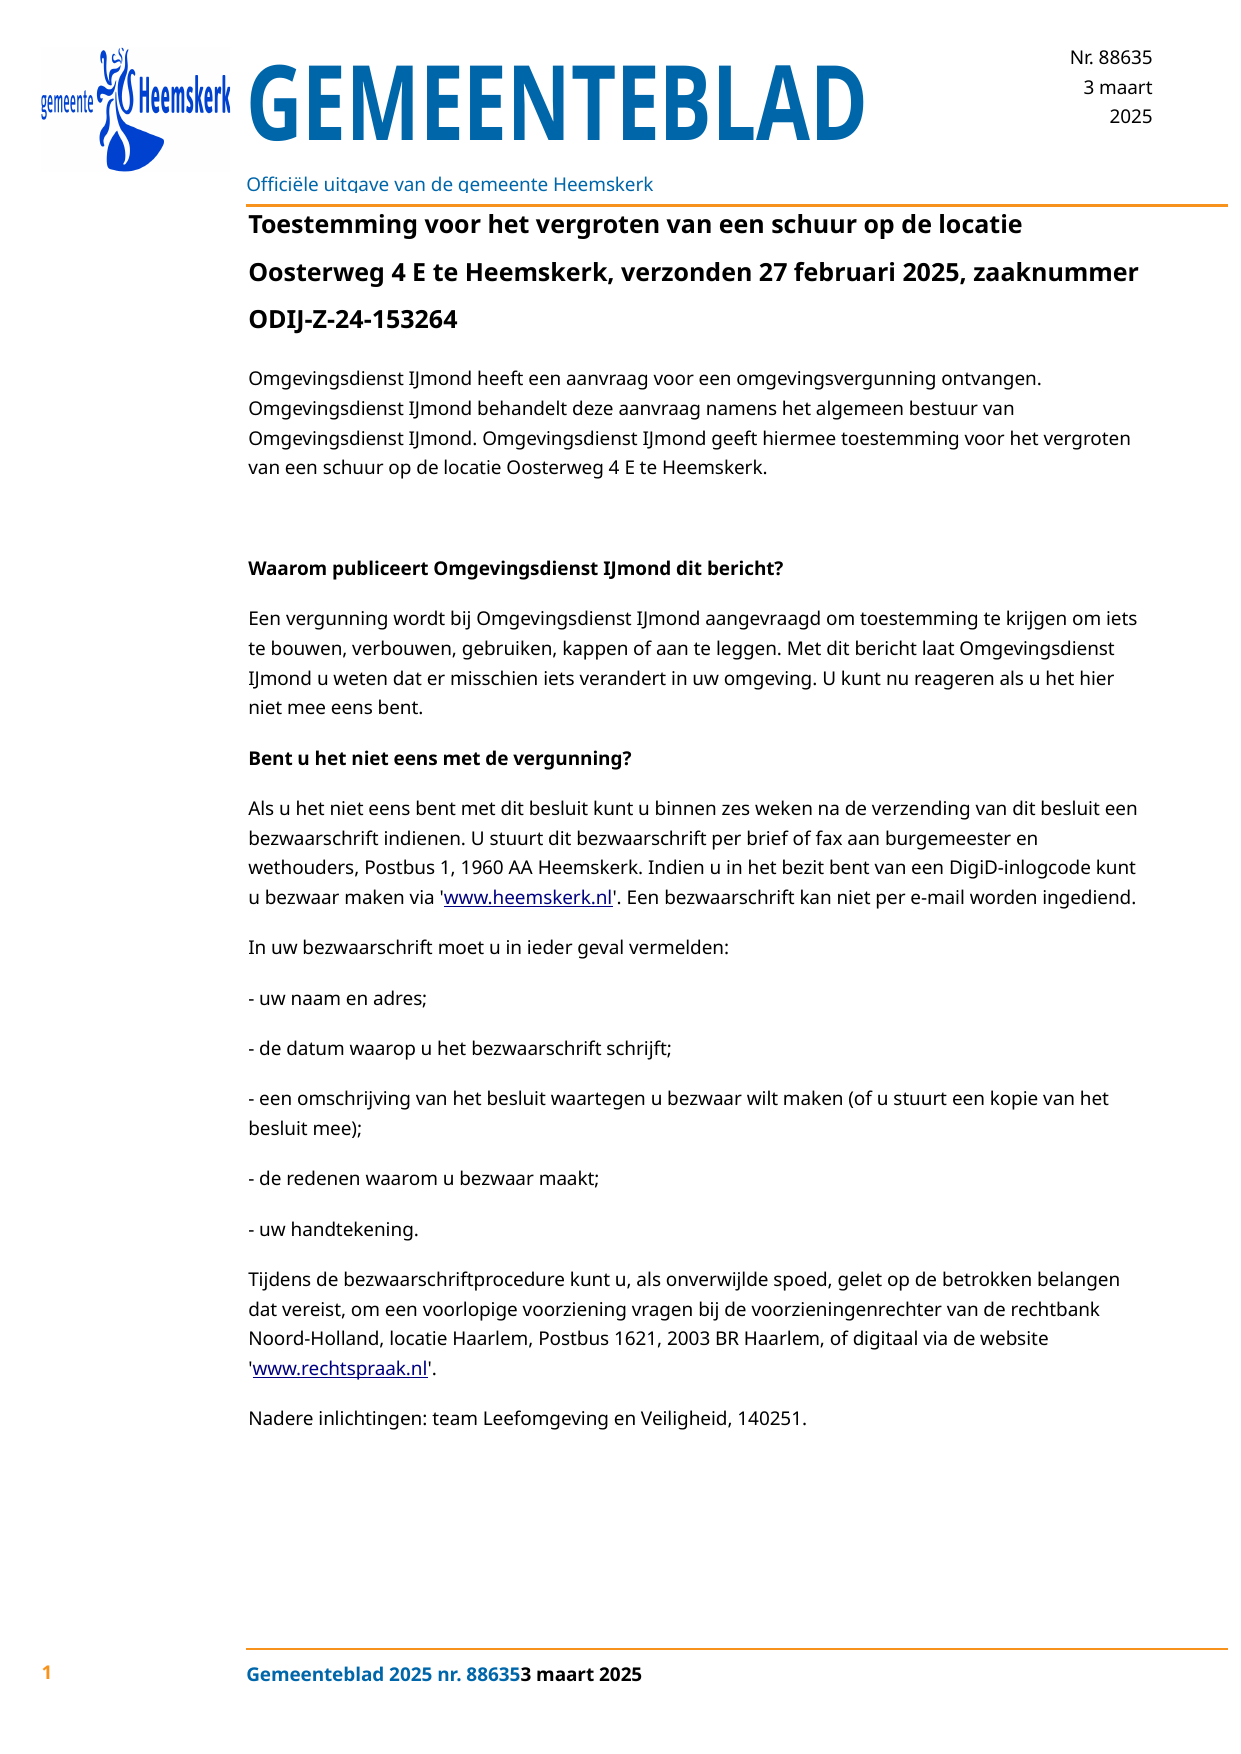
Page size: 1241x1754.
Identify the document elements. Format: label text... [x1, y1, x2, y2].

text - uw naam en adres; [248, 985, 1152, 1010]
text Een vergunning wordt bij Omgevingsdienst IJmond aangevraagd om toestemming te krijgen om iets te bouwen, verbouwen, gebruiken, kappen of aan te leggen. Met dit bericht laat Omgevingsdienst IJmond u weten dat er misschien iets verandert in uw omgeving. U kunt nu reageren als u het hier niet mee eens bent. [248, 606, 1152, 720]
text Bent u het niet eens met de vergunning? [248, 745, 1152, 770]
text In uw bezwaarschrift moet u in ieder geval vermelden: [248, 934, 1152, 960]
text Omgevingsdienst IJmond heeft een aanvraag voor een omgevingsvergunning ontvangen. Omgevingsdienst IJmond behandelt deze aanvraag namens het algemeen bestuur van Omgevingsdienst IJmond. Omgevingsdienst IJmond geeft hiermee toestemming voor het vergroten van een schuur op de locatie Oosterweg 4 E te Heemskerk. [248, 366, 1152, 480]
text Tijdens de bezwaarschriftprocedure kunt u, als onverwijlde spoed, gelet op de betrokken belangen dat vereist, om een voorlopige voorziening vragen bij de voorzieningenrechter van de rechtbank Noord-Holland, locatie Haarlem, Postbus 1621, 2003 BR Haarlem, of digitaal via de website 'www.rechtspraak.nl'. [248, 1266, 1152, 1381]
text Als u het niet eens bent met dit besluit kunt u binnen zes weken na de verzending van dit besluit een bezwaarschrift indienen. U stuurt dit bezwaarschrift per brief of fax aan burgemeester en wethouders, Postbus 1, 1960 AA Heemskerk. Indien u in het bezit bent van een DigiD-inlogcode kunt u bezwaar maken via 'www.heemskerk.nl'. Een bezwaarschrift kan niet per e-mail worden ingediend. [248, 795, 1152, 909]
text Toestemming voor het vergroten van een schuur op de locatie Oosterweg 4 E te Heemskerk, verzonden 27 februari 2025, zaaknummer ODIJ-Z-24-153264 [248, 207, 1152, 336]
text - uw handtekening. [248, 1216, 1152, 1242]
text - de datum waarop u het bezwaarschrift schrijft; [248, 1035, 1152, 1061]
text Nadere inlichtingen: team Leefomgeving en Veiligheid, 140251. [248, 1406, 1152, 1431]
text Waarom publiceert Omgevingsdienst IJmond dit bericht? [248, 555, 1152, 581]
text - de redenen waarom u bezwaar maakt; [248, 1166, 1152, 1191]
text - een omschrijving van het besluit waartegen u bezwaar wilt maken (of u stuurt een kopie van het besluit mee); [248, 1086, 1152, 1141]
picture [41, 47, 231, 172]
